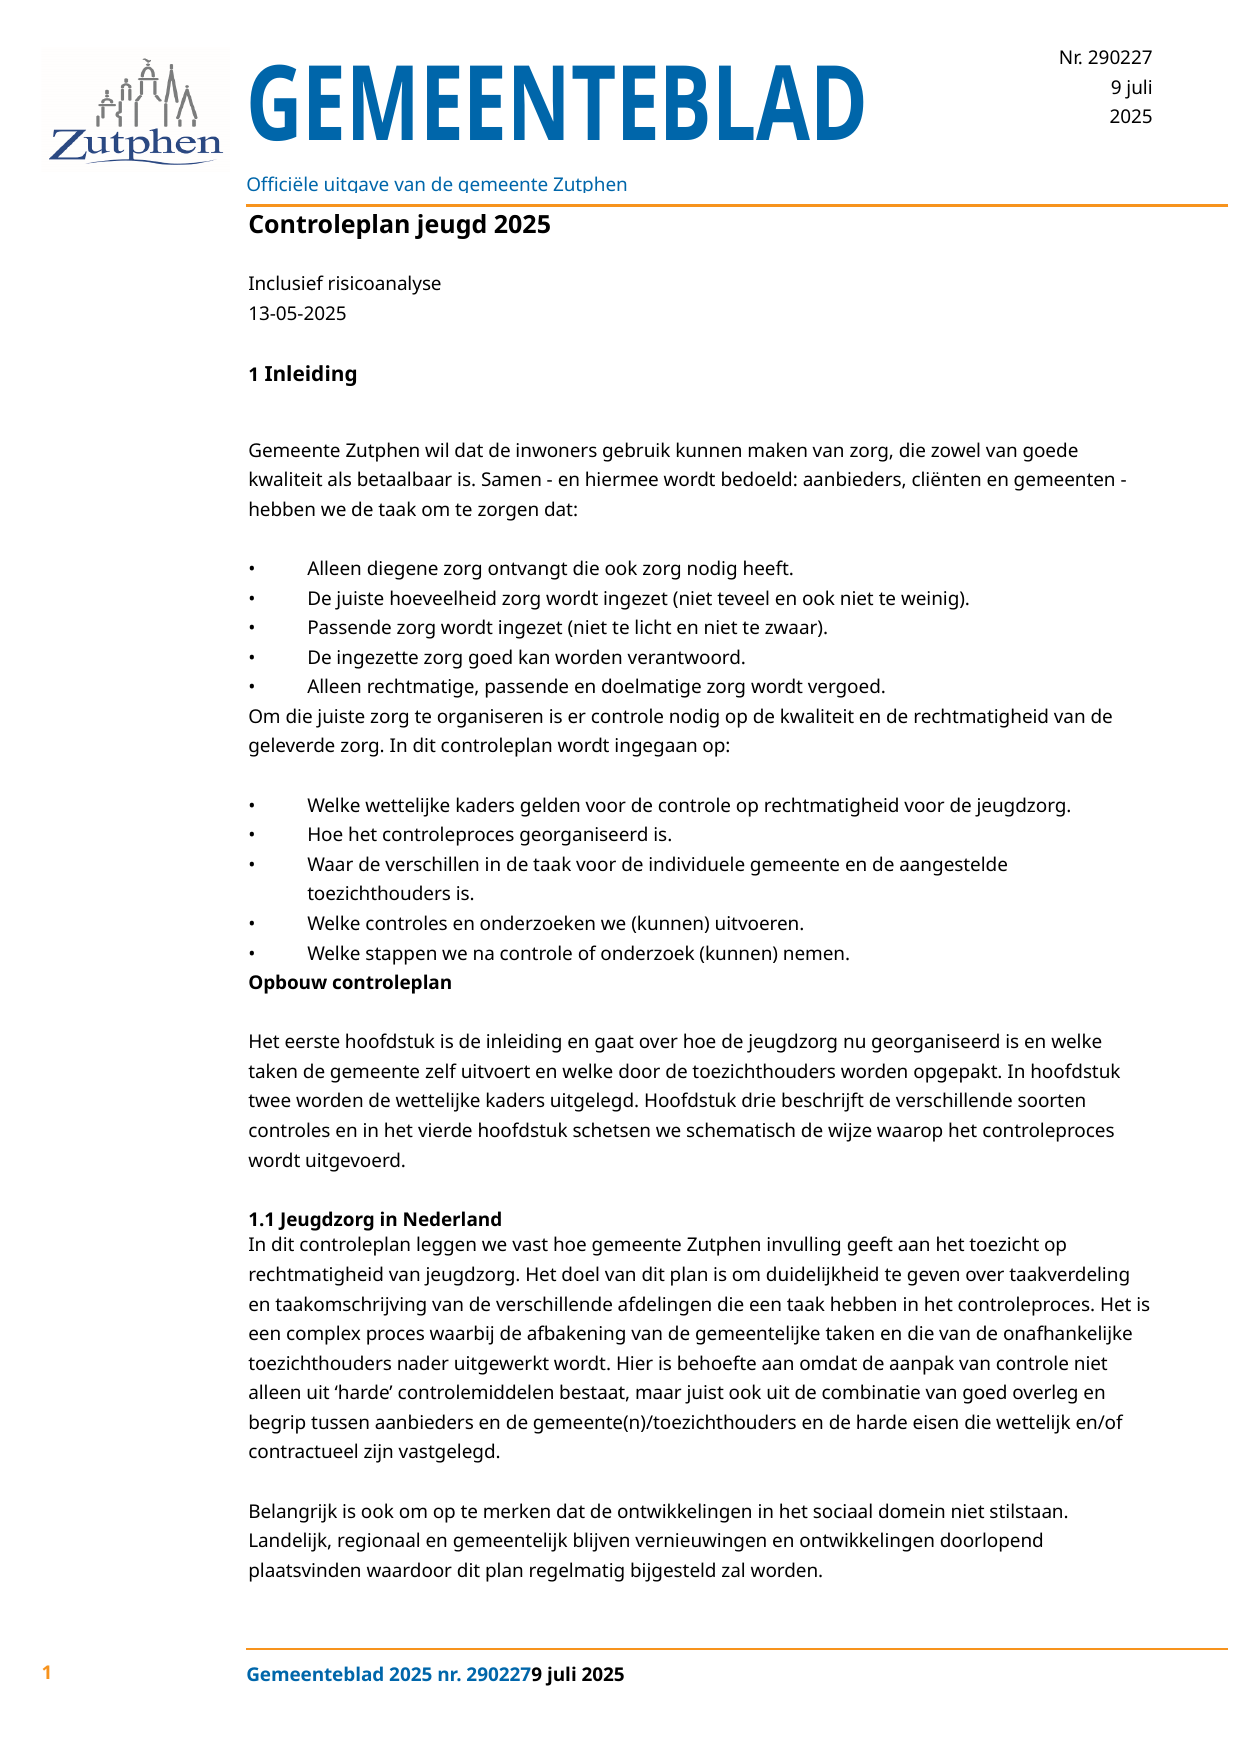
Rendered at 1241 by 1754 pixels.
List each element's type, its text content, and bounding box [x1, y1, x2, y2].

text 1 Inleiding [248, 359, 1152, 387]
text Belangrijk is ook om op te merken dat de ontwikkelingen in het sociaal domein niet stilstaan. Landelijk, regionaal en gemeentelijk blijven vernieuwingen en ontwikkelingen doorlopend plaatsvinden waardoor dit plan regelmatig bijgesteld zal worden. [248, 1498, 1152, 1583]
list Waar de verschillen in de taak voor de individuele gemeente en de aangestelde toezichthouders is. [248, 851, 1152, 906]
list Alleen rechtmatige, passende en doelmatige zorg wordt vergoed. [248, 673, 1152, 699]
text Om die juiste zorg te organiseren is er controle nodig op de kwaliteit en de rechtmatigheid van de geleverde zorg. In dit controleplan wordt ingegaan op: [248, 703, 1152, 758]
text Controleplan jeugd 2025 [248, 207, 1152, 241]
text Inclusief risicoanalyse [248, 270, 1152, 296]
text In dit controleplan leggen we vast hoe gemeente Zutphen invulling geeft aan het toezicht op rechtmatigheid van jeugdzorg. Het doel van dit plan is om duidelijkheid te geven over taakverdeling en taakomschrijving van de verschillende afdelingen die een taak hebben in het controleproces. Het is een complex proces waarbij de afbakening van de gemeentelijke taken en die van de onafhankelijke toezichthouders nader uitgewerkt wordt. Hier is behoefte aan omdat de aanpak van controle niet alleen uit ‘harde’ controlemiddelen bestaat, maar juist ook uit de combinatie van goed overleg en begrip tussen aanbieders en de gemeente(n)/toezichthouders en de harde eisen die wettelijk en/of contractueel zijn vastgelegd. [248, 1232, 1152, 1464]
picture [41, 47, 231, 172]
text 1.1 Jeugdzorg in Nederland [248, 1206, 1152, 1232]
list Welke stappen we na controle of onderzoek (kunnen) nemen. [248, 940, 1152, 965]
text Gemeente Zutphen wil dat de inwoners gebruik kunnen maken van zorg, die zowel van goede kwaliteit als betaalbaar is. Samen - en hiermee wordt bedoeld: aanbieders, cliënten en gemeenten - hebben we de taak om te zorgen dat: [248, 437, 1152, 522]
text Het eerste hoofdstuk is de inleiding en gaat over hoe de jeugdzorg nu georganiseerd is en welke taken de gemeente zelf uitvoert en welke door de toezichthouders worden opgepakt. In hoofdstuk twee worden de wettelijke kaders uitgelegd. Hoofdstuk drie beschrijft de verschillende soorten controles en in het vierde hoofdstuk schetsen we schematisch de wijze waarop het controleproces wordt uitgevoerd. [248, 1028, 1152, 1172]
list De ingezette zorg goed kan worden verantwoord. [248, 644, 1152, 669]
text 13-05-2025 [248, 300, 1152, 326]
list Alleen diegene zorg ontvangt die ook zorg nodig heeft. [248, 555, 1152, 581]
list Welke controles en onderzoeken we (kunnen) uitvoeren. [248, 910, 1152, 936]
text Opbouw controleplan [248, 969, 1152, 995]
list Hoe het controleproces georganiseerd is. [248, 821, 1152, 847]
list Welke wettelijke kaders gelden voor de controle op rechtmatigheid voor de jeugdzorg. [248, 792, 1152, 817]
list Passende zorg wordt ingezet (niet te licht en niet te zwaar). [248, 614, 1152, 640]
list De juiste hoeveelheid zorg wordt ingezet (niet teveel en ook niet te weinig). [248, 585, 1152, 610]
